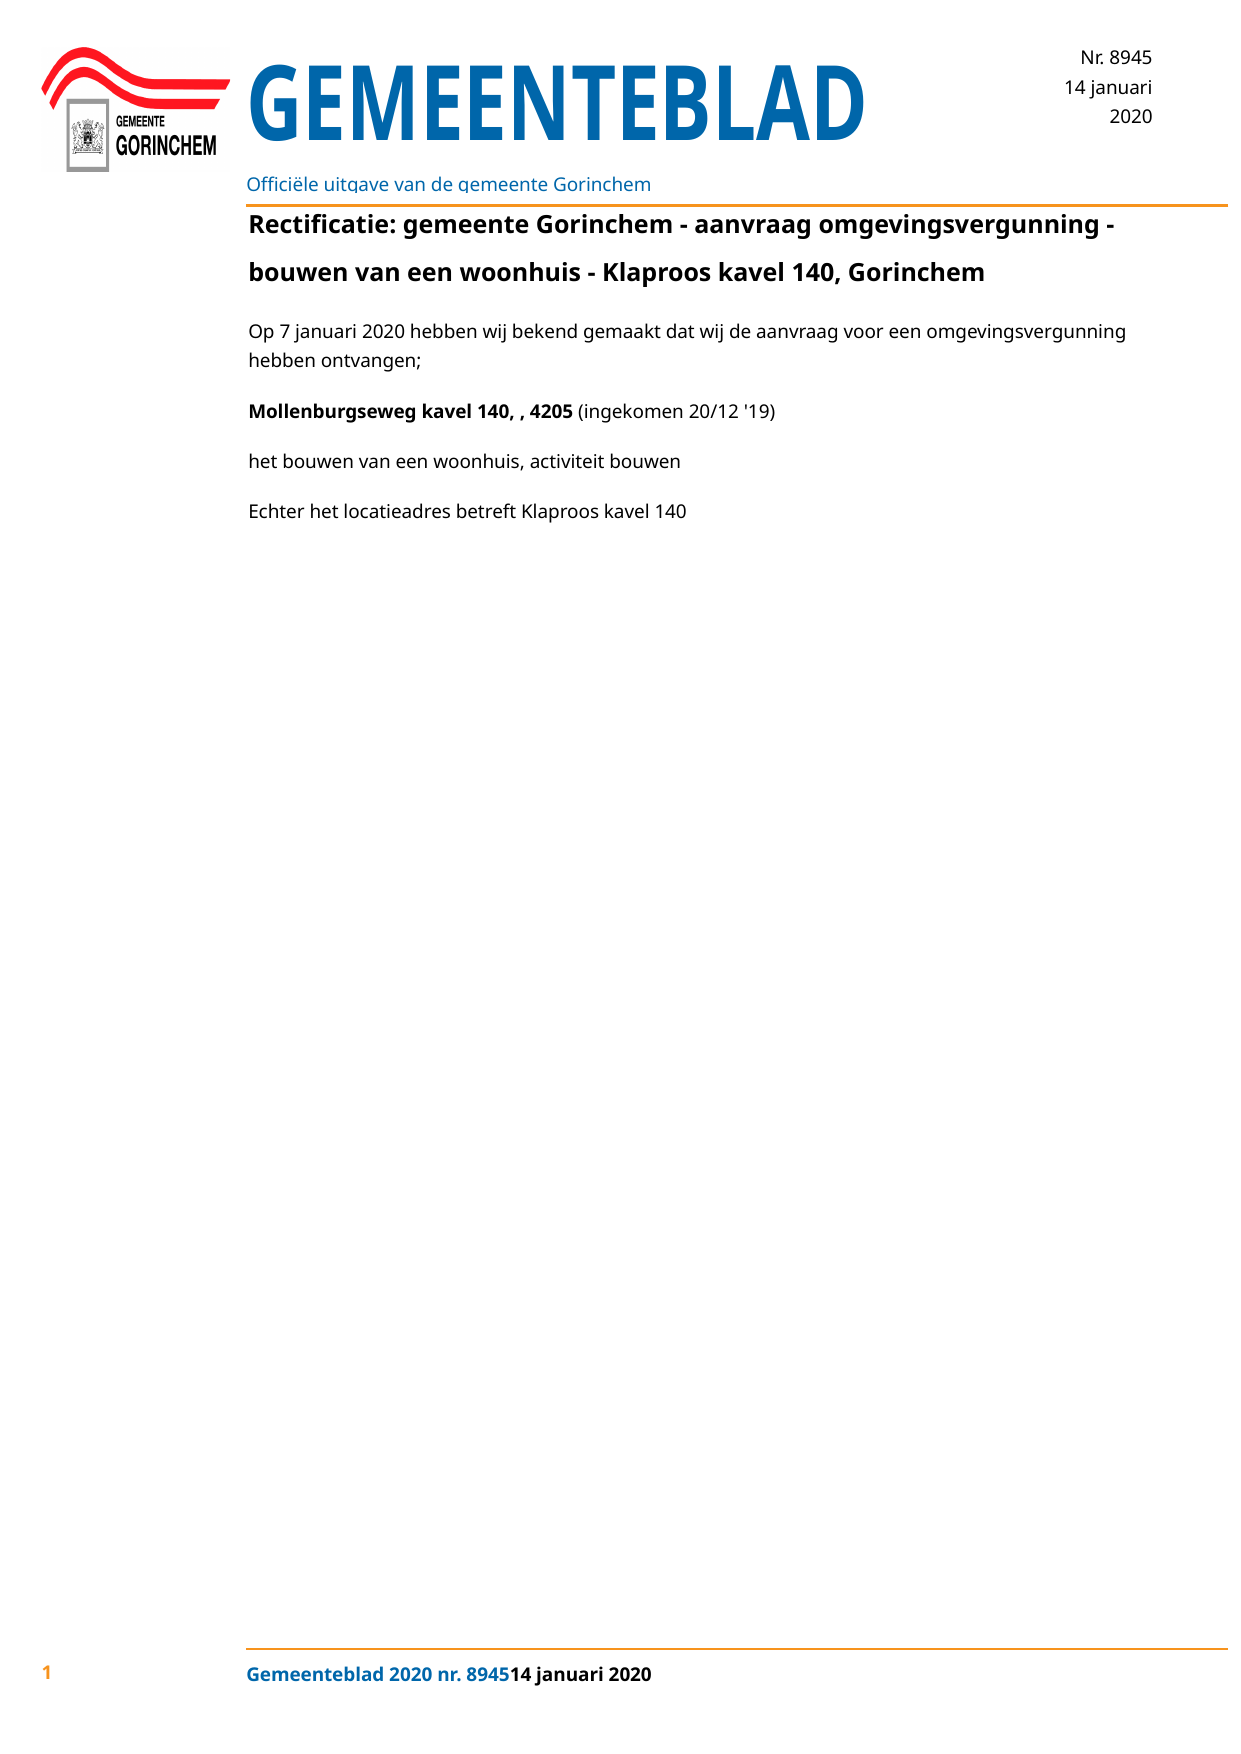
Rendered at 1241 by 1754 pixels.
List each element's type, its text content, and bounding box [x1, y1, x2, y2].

picture [41, 47, 231, 172]
text Echter het locatieadres betreft Klaproos kavel 140 [248, 499, 1152, 524]
text Op 7 januari 2020 hebben wij bekend gemaakt dat wij de aanvraag voor een omgevingsvergunning hebben ontvangen; [248, 318, 1152, 373]
text Rectificatie: gemeente Gorinchem - aanvraag omgevingsvergunning - bouwen van een woonhuis - Klaproos kavel 140, Gorinchem [248, 207, 1152, 288]
text Mollenburgseweg kavel 140, , 4205 (ingekomen 20/12 '19) [248, 398, 1152, 424]
text het bouwen van een woonhuis, activiteit bouwen [248, 448, 1152, 474]
